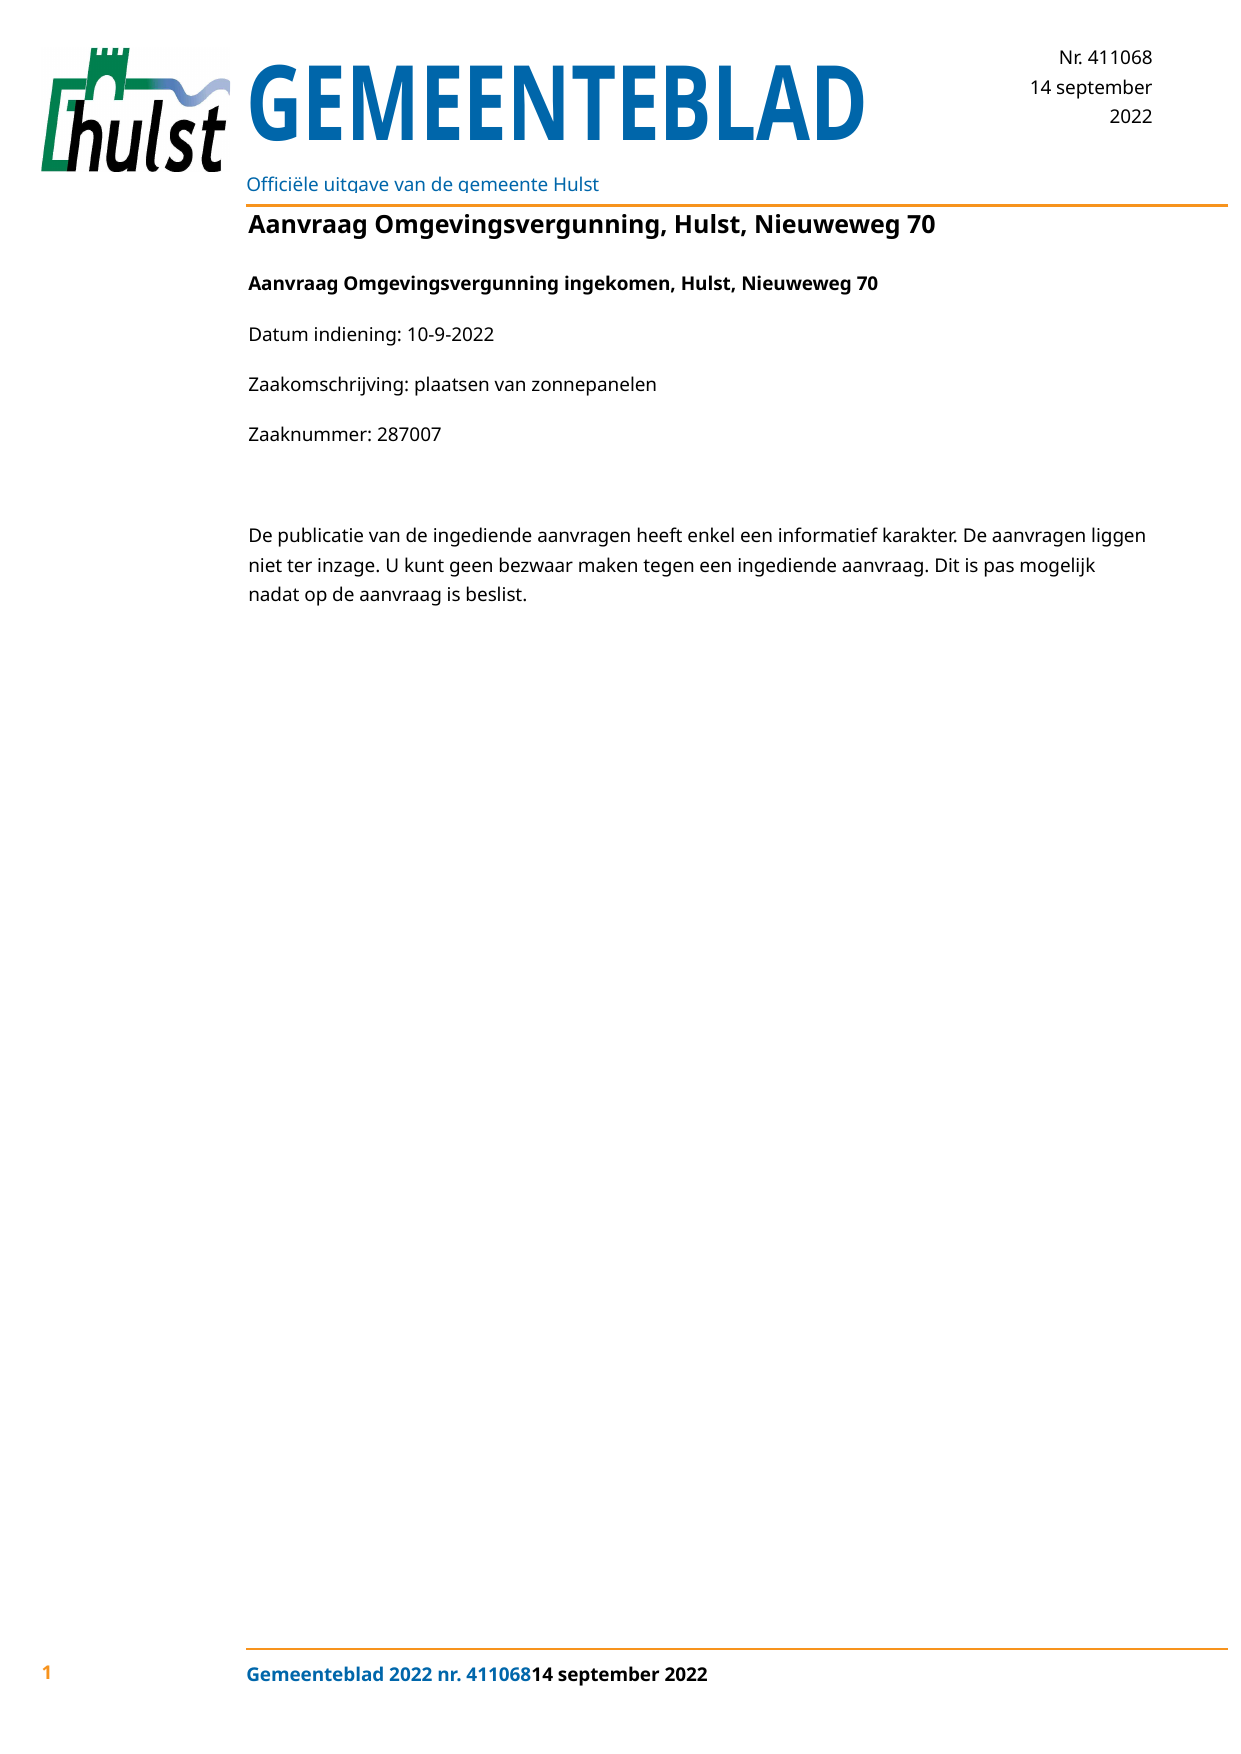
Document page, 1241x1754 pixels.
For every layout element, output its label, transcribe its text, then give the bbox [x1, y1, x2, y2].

text Aanvraag Omgevingsvergunning ingekomen, Hulst, Nieuweweg 70 [248, 270, 1152, 296]
text Zaaknummer: 287007 [248, 422, 1152, 447]
text Datum indiening: 10-9-2022 [248, 321, 1152, 346]
text Aanvraag Omgevingsvergunning, Hulst, Nieuweweg 70 [248, 207, 1152, 241]
text De publicatie van de ingediende aanvragen heeft enkel een informatief karakter. De aanvragen liggen niet ter inzage. U kunt geen bezwaar maken tegen een ingediende aanvraag. Dit is pas mogelijk nadat op de aanvraag is beslist. [248, 522, 1152, 607]
picture [41, 47, 231, 172]
text Zaakomschrijving: plaatsen van zonnepanelen [248, 371, 1152, 397]
